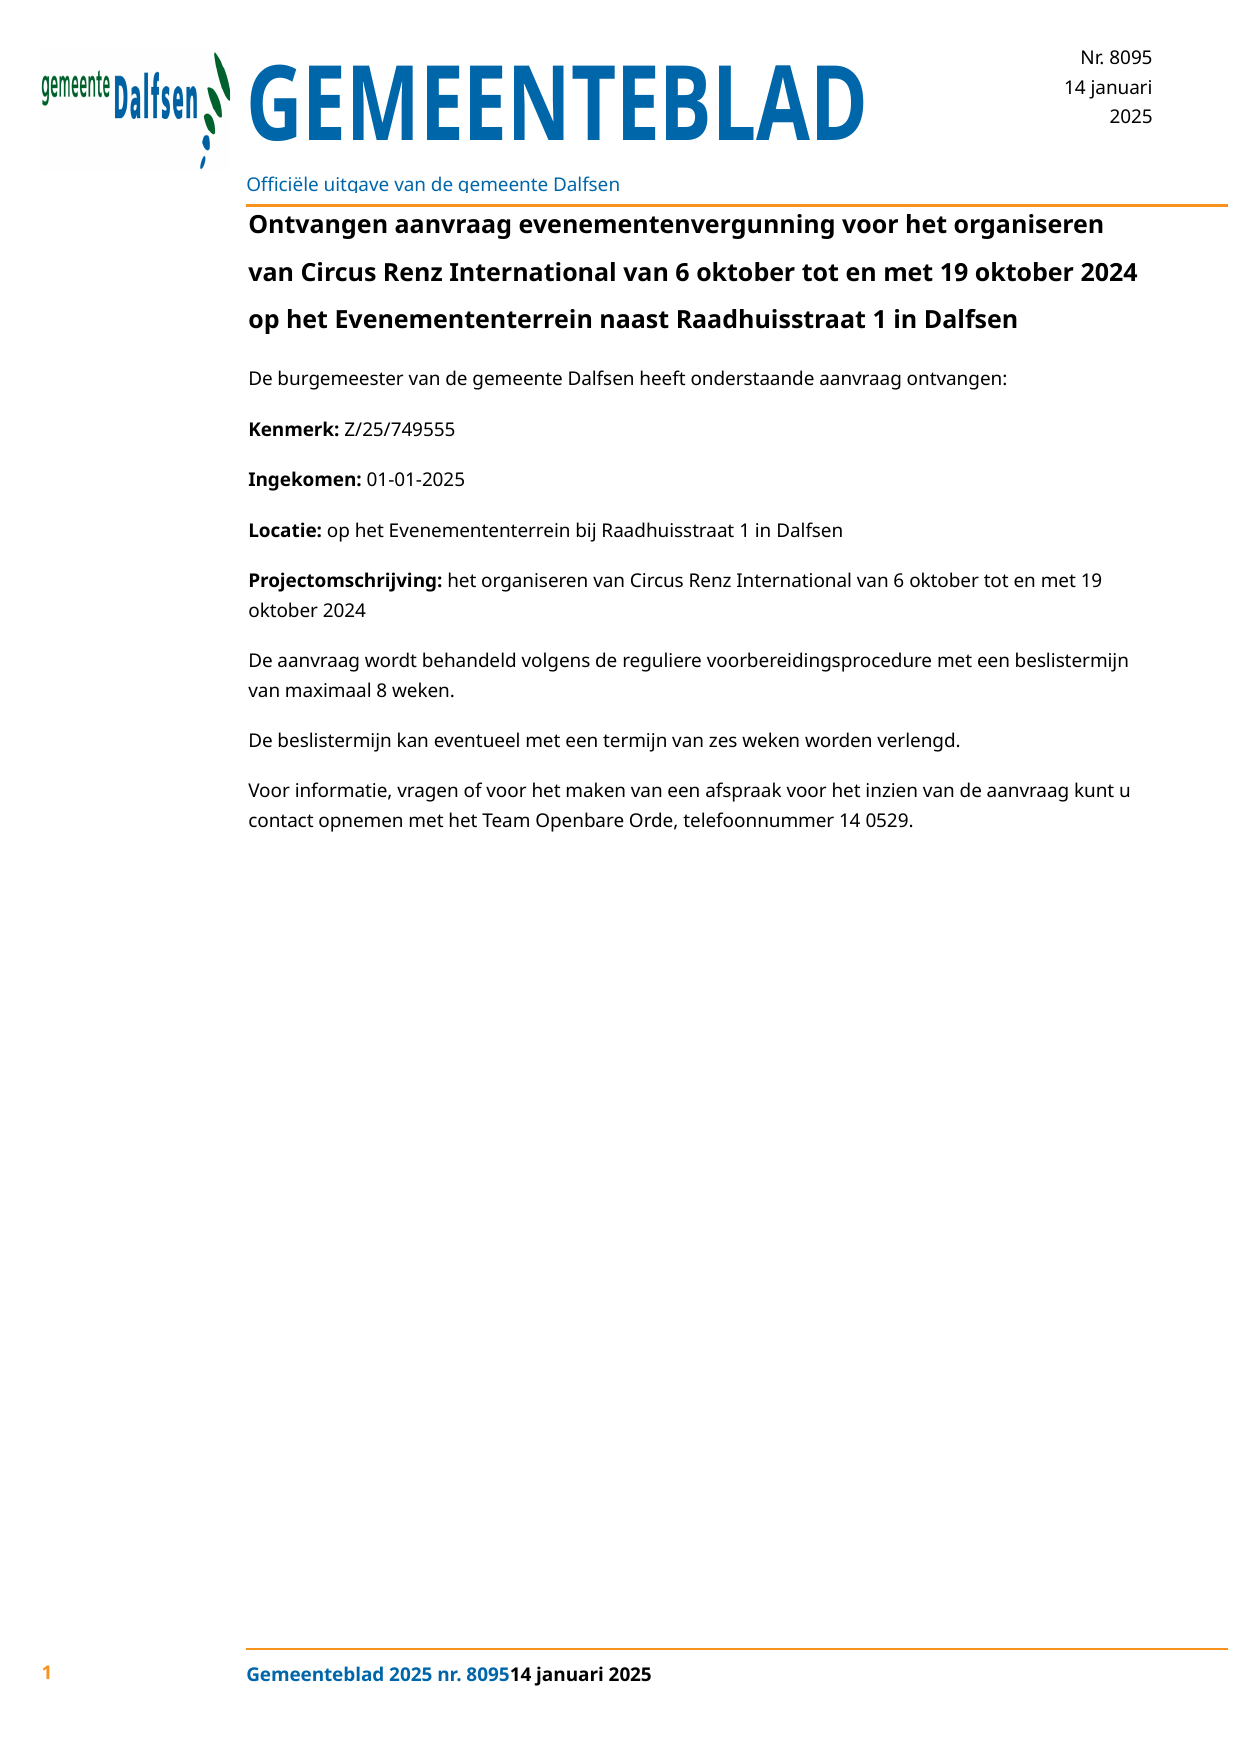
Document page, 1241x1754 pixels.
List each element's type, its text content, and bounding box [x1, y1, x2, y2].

text De beslistermijn kan eventueel met een termijn van zes weken worden verlengd. [248, 727, 1152, 753]
picture [41, 47, 231, 172]
text De burgemeester van de gemeente Dalfsen heeft onderstaande aanvraag ontvangen: [248, 366, 1152, 391]
text Kenmerk: Z/25/749555 [248, 416, 1152, 442]
text Ontvangen aanvraag evenementenvergunning voor het organiseren van Circus Renz International van 6 oktober tot en met 19 oktober 2024 op het Evenemententerrein naast Raadhuisstraat 1 in Dalfsen [248, 207, 1152, 336]
text De aanvraag wordt behandeld volgens de reguliere voorbereidingsprocedure met een beslistermijn van maximaal 8 weken. [248, 647, 1152, 702]
text Voor informatie, vragen of voor het maken van een afspraak voor het inzien van de aanvraag kunt u contact opnemen met het Team Openbare Orde, telefoonnummer 14 0529. [248, 778, 1152, 833]
text Locatie: op het Evenemententerrein bij Raadhuisstraat 1 in Dalfsen [248, 517, 1152, 542]
text Projectomschrijving: het organiseren van Circus Renz International van 6 oktober tot en met 19 oktober 2024 [248, 567, 1152, 622]
text Ingekomen: 01-01-2025 [248, 466, 1152, 492]
